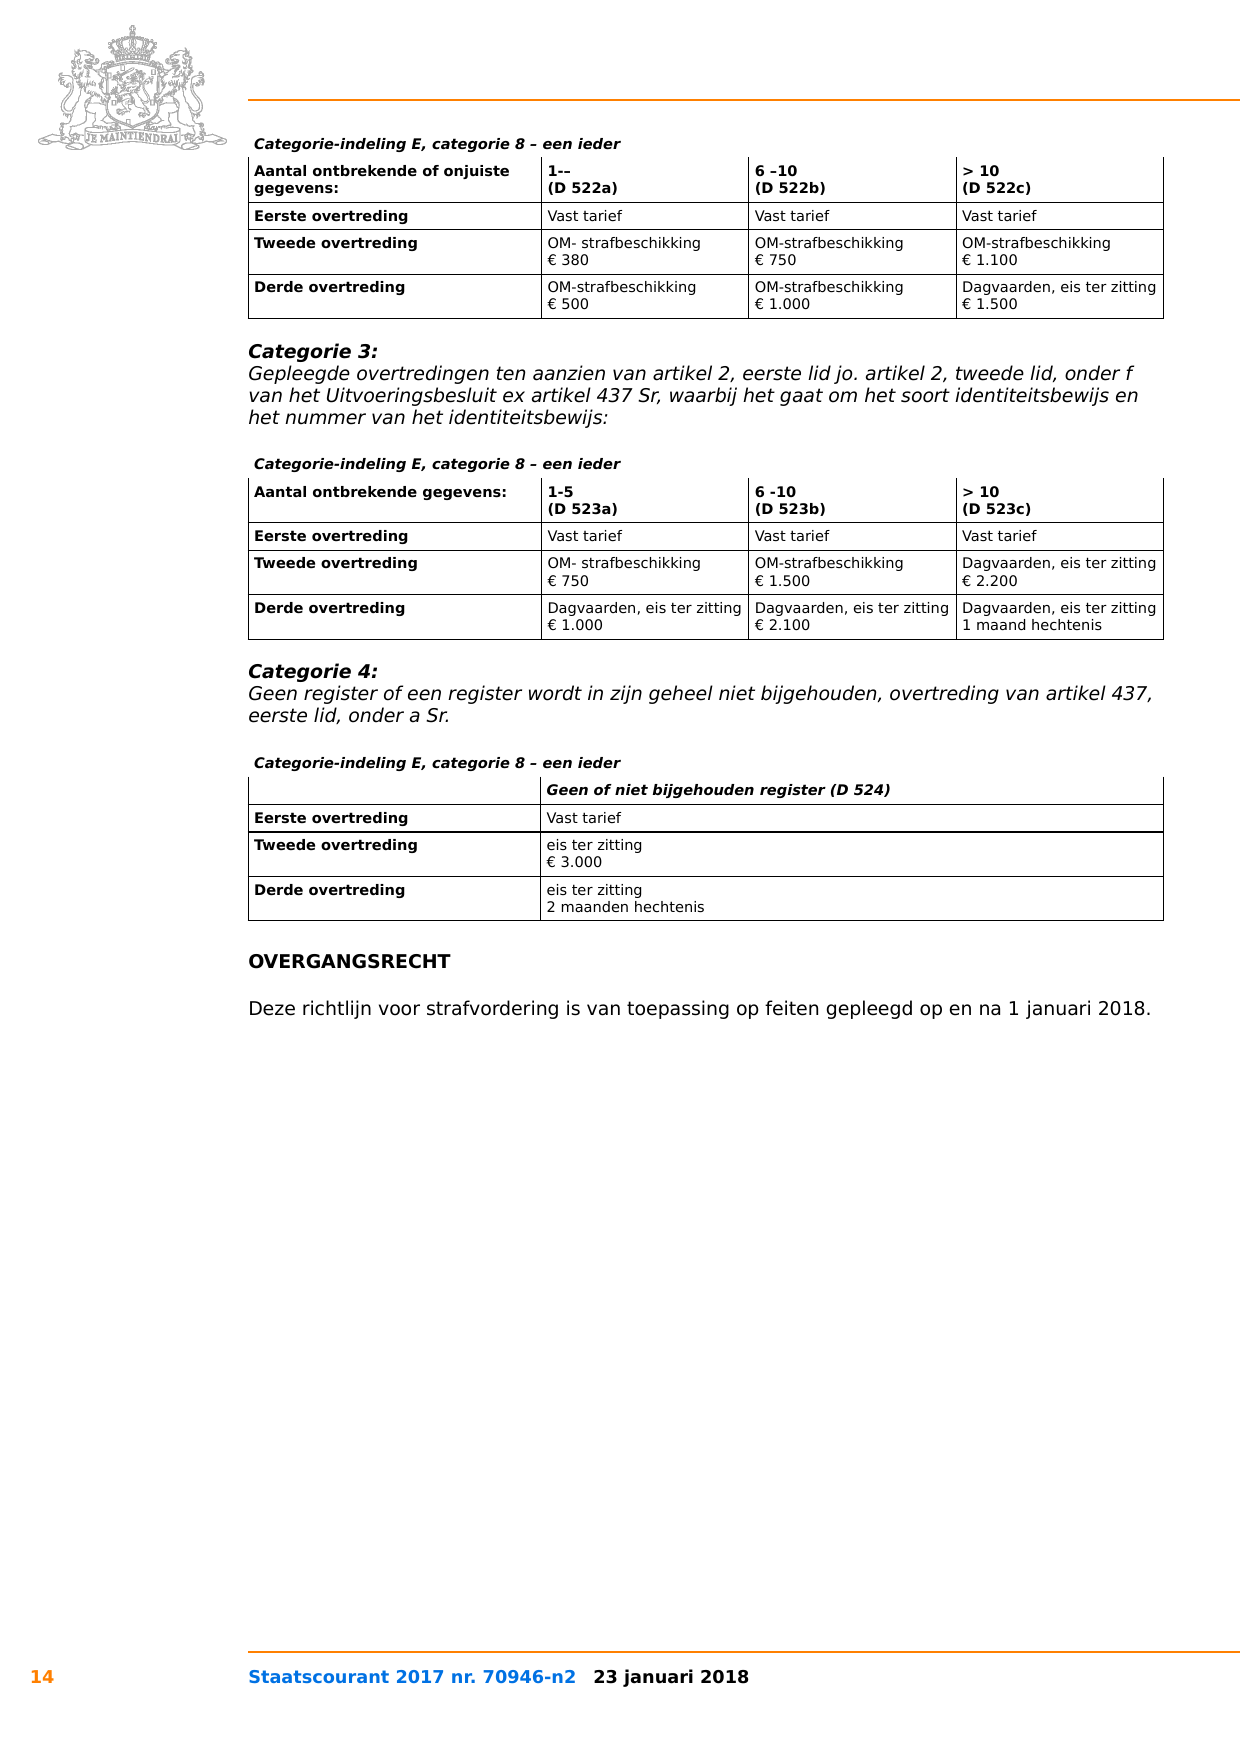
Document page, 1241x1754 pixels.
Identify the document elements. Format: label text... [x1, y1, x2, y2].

table_cell OM-strafbeschikking € 750 [749, 230, 956, 273]
table_cell > 10 (D 523c) [957, 479, 1163, 522]
table_cell Vast tarief [749, 523, 956, 550]
text Gepleegde overtredingen ten aanzien van artikel 2, eerste lid jo. artikel 2, tweede lid, onder f van het Uitvoeringsbesluit ex artikel 437 Sr, waarbij het gaat om het soort identiteitsbewijs en het nummer van het identiteitsbewijs: [248, 363, 1163, 429]
table_cell Tweede overtreding [249, 551, 541, 594]
table_cell 1-– (D 522a) [542, 158, 748, 202]
text Categorie 4: [248, 661, 1163, 683]
text Categorie 3: [248, 341, 1163, 363]
text Geen register of een register wordt in zijn geheel niet bijgehouden, overtreding van artikel 437, eerste lid, onder a Sr. [248, 683, 1163, 727]
table_header Categorie-indeling E, categorie 8 – een ieder [249, 131, 1163, 157]
table_cell eis ter zitting 2 maanden hechtenis [541, 877, 1163, 920]
table_cell Vast tarief [749, 203, 956, 229]
table_cell 1-5 (D 523a) [542, 479, 748, 522]
table_cell Vast tarief [541, 805, 1163, 831]
table_cell OM-strafbeschikking € 1.500 [749, 551, 956, 594]
table_cell Geen of niet bijgehouden register (D 524) [541, 778, 1163, 804]
table_cell Tweede overtreding [249, 230, 541, 273]
table_cell Dagvaarden, eis ter zitting € 1.500 [957, 275, 1163, 318]
table_cell OM-strafbeschikking € 1.100 [957, 230, 1163, 273]
table_cell Derde overtreding [249, 595, 541, 638]
table_cell 6 -10 (D 523b) [749, 479, 956, 522]
table_cell [249, 778, 540, 804]
table_cell Dagvaarden, eis ter zitting € 2.100 [749, 595, 956, 638]
table_cell OM- strafbeschikking € 750 [542, 551, 748, 594]
table_header Categorie-indeling E, categorie 8 – een ieder [249, 452, 1163, 478]
picture [38, 25, 227, 150]
table_cell OM-strafbeschikking € 500 [542, 275, 748, 318]
table_cell Dagvaarden, eis ter zitting € 2.200 [957, 551, 1163, 594]
table_cell Derde overtreding [249, 275, 541, 318]
table_cell Vast tarief [542, 523, 748, 550]
table_cell OM-strafbeschikking € 1.000 [749, 275, 956, 318]
table_cell Dagvaarden, eis ter zitting € 1.000 [542, 595, 748, 638]
table_cell OM- strafbeschikking € 380 [542, 230, 748, 273]
table_cell > 10 (D 522c) [957, 158, 1163, 202]
table_cell Eerste overtreding [249, 523, 541, 550]
table_cell Derde overtreding [249, 877, 540, 920]
table_cell Vast tarief [542, 203, 748, 229]
table_cell 6 –10 (D 522b) [749, 158, 956, 202]
table_cell Eerste overtreding [249, 805, 540, 831]
table_cell eis ter zitting € 3.000 [541, 833, 1163, 876]
table_header Categorie-indeling E, categorie 8 – een ieder [249, 750, 1163, 777]
table_cell Aantal ontbrekende gegevens: [249, 479, 541, 522]
table_cell Aantal ontbrekende of onjuiste gegevens: [249, 158, 541, 202]
subtitle OVERGANGSRECHT [248, 951, 1163, 973]
table_cell Tweede overtreding [249, 833, 540, 876]
table_cell Eerste overtreding [249, 203, 541, 229]
table_cell Vast tarief [957, 523, 1163, 550]
table_cell Vast tarief [957, 203, 1163, 229]
text Deze richtlijn voor strafvordering is van toepassing op feiten gepleegd op en na 1 januari 2018. [248, 998, 1163, 1020]
table_cell Dagvaarden, eis ter zitting 1 maand hechtenis [957, 595, 1163, 638]
